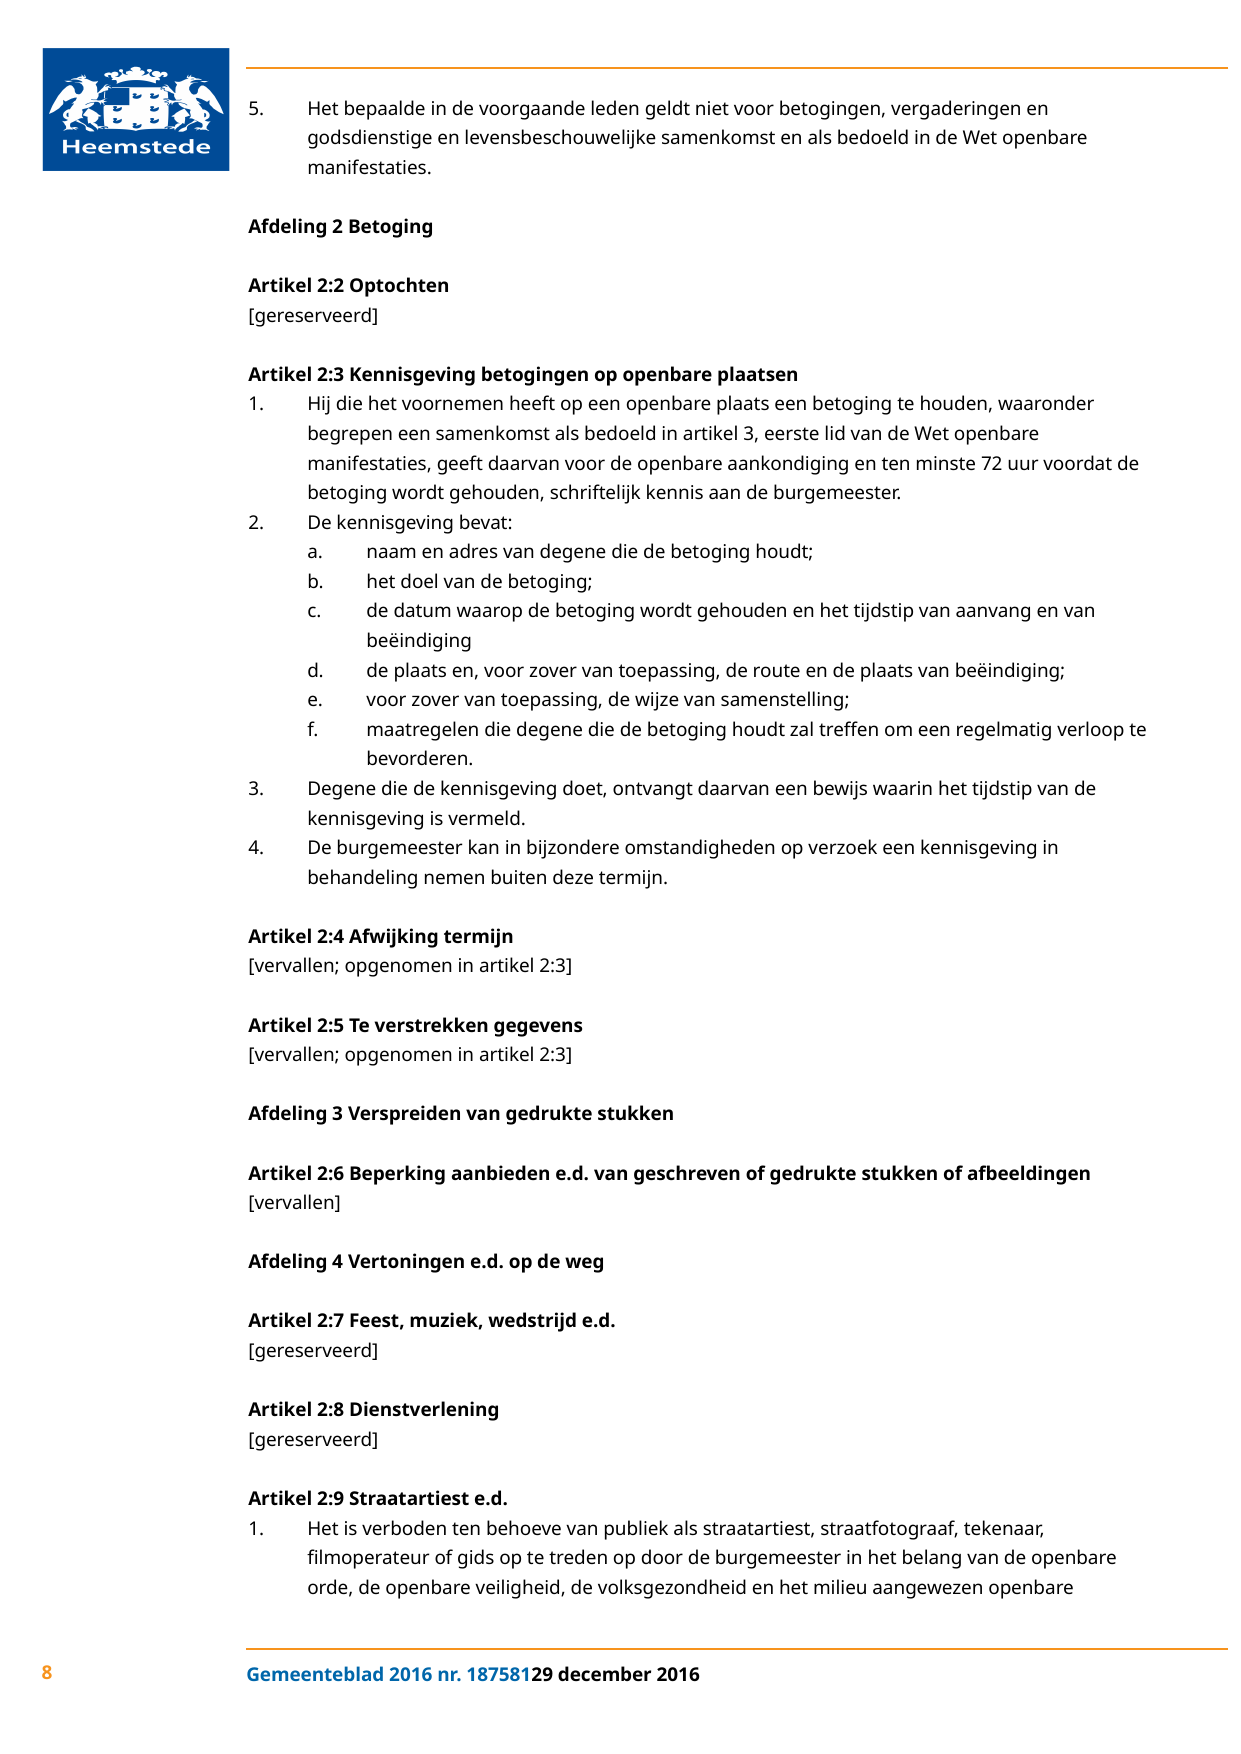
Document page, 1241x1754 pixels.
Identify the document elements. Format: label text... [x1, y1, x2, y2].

list de datum waarop de betoging wordt gehouden en het tijdstip van aanvang en van beëindiging [307, 598, 1152, 653]
list Degene die de kennisgeving doet, ontvangt daarvan een bewijs waarin het tijdstip van de kennisgeving is vermeld. [248, 775, 1152, 831]
text Artikel 2:9 Straatartiest e.d. [248, 1485, 1152, 1511]
list Het is verboden ten behoeve van publiek als straatartiest, straatfotograaf, tekenaar, filmoperateur of gids op te treden op door de burgemeester in het belang van de openbare orde, de openbare veiligheid, de volksgezondheid en het milieu aangewezen openbare [248, 1515, 1152, 1600]
list de plaats en, voor zover van toepassing, de route en de plaats van beëindiging; [307, 657, 1152, 683]
text Afdeling 2 Betoging [248, 213, 1152, 239]
list maatregelen die degene die de betoging houdt zal treffen om een regelmatig verloop te bevorderen. [307, 716, 1152, 771]
text Artikel 2:2 Optochten [248, 272, 1152, 298]
list Hij die het voornemen heeft op een openbare plaats een betoging te houden, waaronder begrepen een samenkomst als bedoeld in artikel 3, eerste lid van de Wet openbare manifestaties, geeft daarvan voor de openbare aankondiging en ten minste 72 uur voordat de betoging wordt gehouden, schriftelijk kennis aan de burgemeester. [248, 391, 1152, 505]
list het doel van de betoging; [307, 568, 1152, 594]
picture [41, 47, 231, 172]
text [gereserveerd] [248, 302, 1152, 328]
text Artikel 2:3 Kennisgeving betogingen op openbare plaatsen [248, 361, 1152, 387]
text [vervallen; opgenomen in artikel 2:3] [248, 1041, 1152, 1067]
text Afdeling 4 Vertoningen e.d. op de weg [248, 1248, 1152, 1274]
text Afdeling 3 Verspreiden van gedrukte stukken [248, 1101, 1152, 1126]
list De kennisgeving bevat: [248, 509, 1152, 535]
text Artikel 2:6 Beperking aanbieden e.d. van geschreven of gedrukte stukken of afbeeldingen [248, 1160, 1152, 1186]
text [vervallen; opgenomen in artikel 2:3] [248, 953, 1152, 978]
text [gereserveerd] [248, 1426, 1152, 1452]
list naam en adres van degene die de betoging houdt; [307, 538, 1152, 564]
text [gereserveerd] [248, 1337, 1152, 1363]
text Artikel 2:8 Dienstverlening [248, 1396, 1152, 1422]
list Het bepaalde in de voorgaande leden geldt niet voor betogingen, vergaderingen en godsdienstige en levensbeschouwelijke samenkomst en als bedoeld in de Wet openbare manifestaties. [248, 95, 1152, 180]
text Artikel 2:7 Feest, muziek, wedstrijd e.d. [248, 1308, 1152, 1333]
list De burgemeester kan in bijzondere omstandigheden op verzoek een kennisgeving in behandeling nemen buiten deze termijn. [248, 834, 1152, 890]
text Artikel 2:5 Te verstrekken gegevens [248, 1012, 1152, 1038]
text Artikel 2:4 Afwijking termijn [248, 923, 1152, 949]
text [vervallen] [248, 1189, 1152, 1215]
list voor zover van toepassing, de wijze van samenstelling; [307, 686, 1152, 712]
